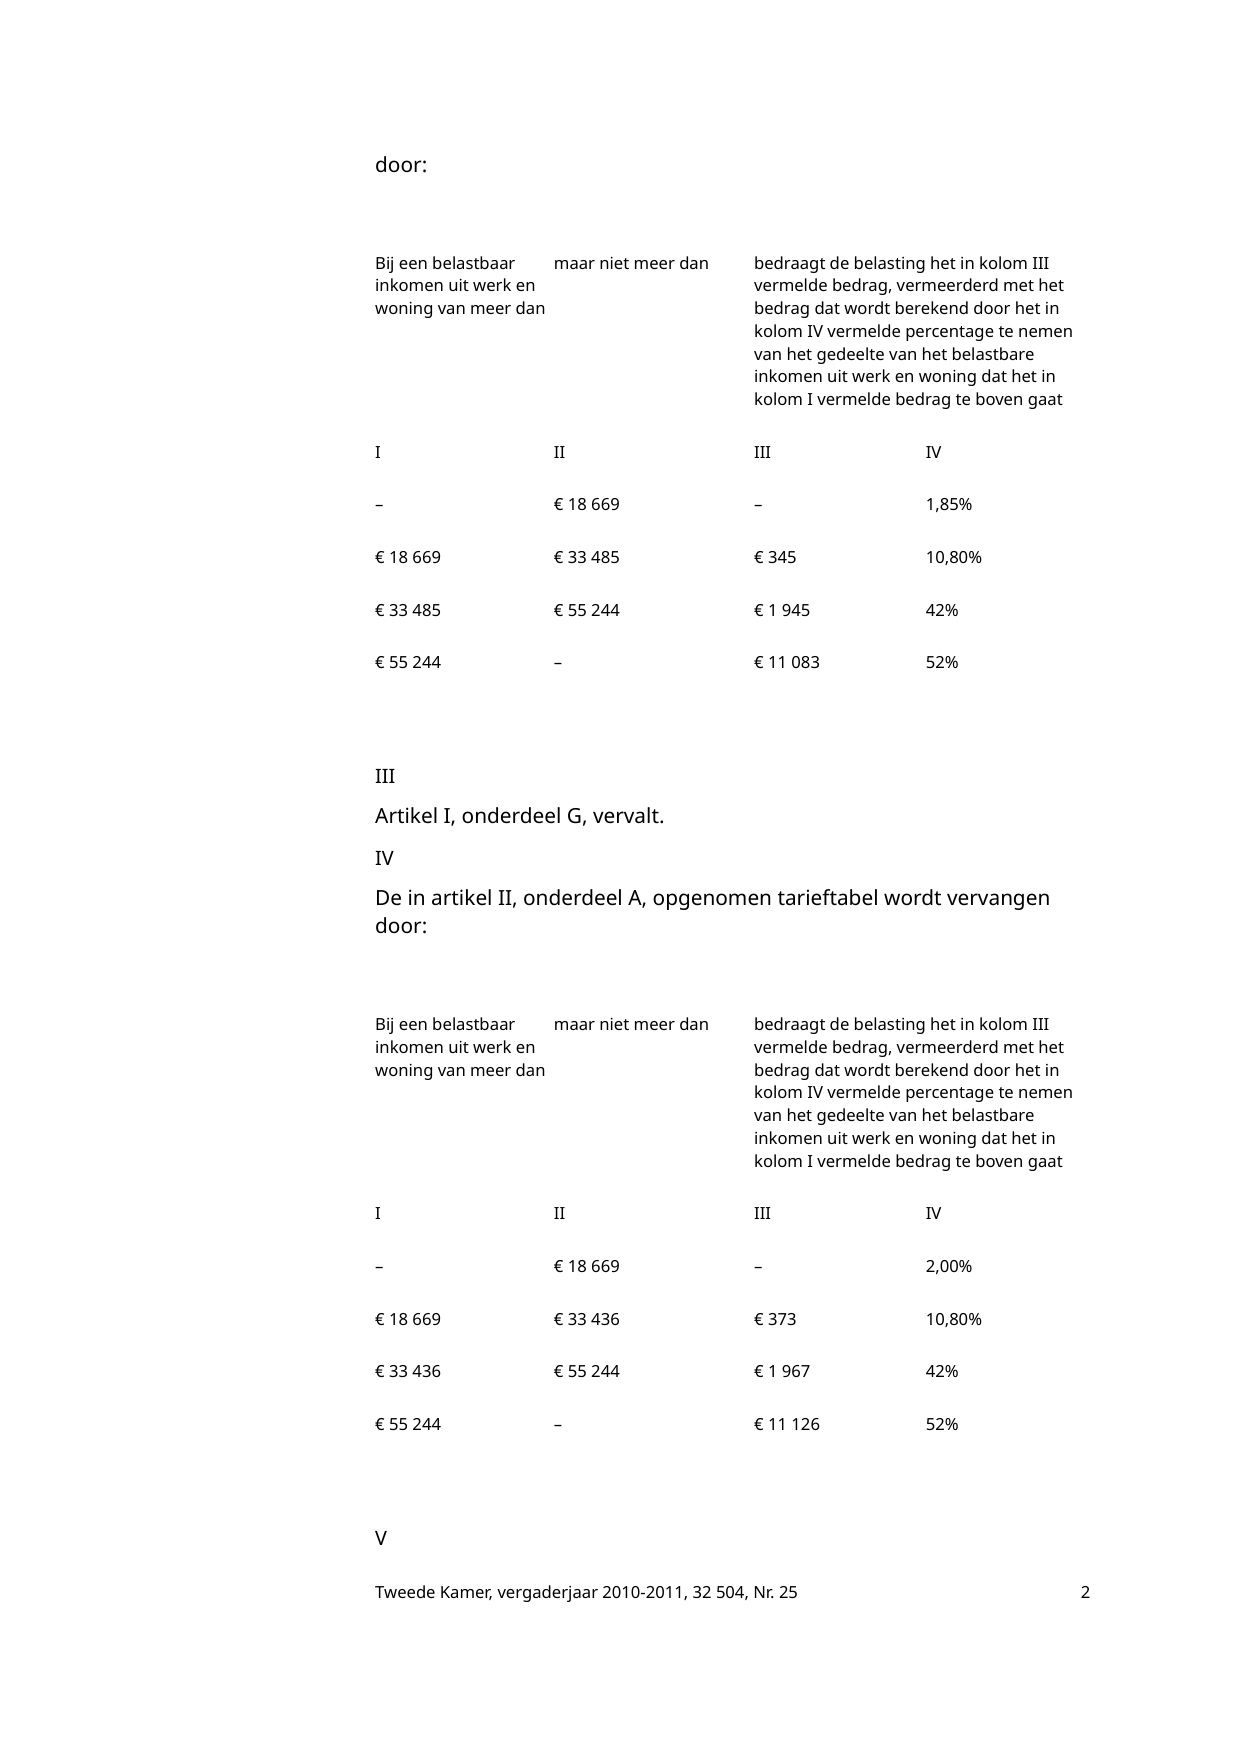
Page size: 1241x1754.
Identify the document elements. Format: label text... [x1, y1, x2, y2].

table_cell IV [926, 1202, 1090, 1255]
table_cell 1,85% [926, 493, 1090, 546]
table_cell I [375, 1202, 554, 1255]
table_cell III [754, 1202, 926, 1255]
table_header bedraagt de belasting het in kolom III vermelde bedrag, vermeerderd met het bedrag dat wordt berekend door het in kolom IV vermelde percentage te nemen van het gedeelte van het belastbare inkomen uit werk en woning dat het in kolom I vermelde bedrag te boven gaat [754, 1013, 1090, 1202]
table_cell 10,80% [926, 1308, 1090, 1360]
table_cell € 18 669 [554, 1255, 754, 1307]
table_cell € 55 244 [375, 1413, 554, 1466]
table_header maar niet meer dan [554, 251, 754, 440]
table_cell I [375, 440, 554, 493]
table_cell – [375, 1255, 554, 1307]
table_cell – [754, 1255, 926, 1307]
table_cell € 345 [754, 546, 926, 598]
table_cell € 55 244 [554, 1360, 754, 1413]
table_cell 52% [926, 1413, 1090, 1466]
table_header Bij een belastbaar inkomen uit werk en woning van meer dan [375, 251, 554, 440]
table_cell € 18 669 [554, 493, 754, 546]
table_cell 52% [926, 651, 1090, 704]
text III [375, 762, 1090, 789]
table_cell 2,00% [926, 1255, 1090, 1307]
table_cell € 18 669 [375, 1308, 554, 1360]
table_cell 42% [926, 1360, 1090, 1413]
text V [375, 1524, 1090, 1551]
table_header maar niet meer dan [554, 1013, 754, 1202]
table_header Bij een belastbaar inkomen uit werk en woning van meer dan [375, 1013, 554, 1202]
table_cell € 33 485 [554, 546, 754, 598]
table_cell – [554, 1413, 754, 1466]
table_cell € 11 126 [754, 1413, 926, 1466]
table_cell € 373 [754, 1308, 926, 1360]
table_cell € 55 244 [554, 599, 754, 651]
table_cell 10,80% [926, 546, 1090, 598]
table_cell – [754, 493, 926, 546]
table_cell € 33 436 [375, 1360, 554, 1413]
table_cell € 1 945 [754, 599, 926, 651]
table_cell € 55 244 [375, 651, 554, 704]
table_cell II [554, 1202, 754, 1255]
table_cell € 18 669 [375, 546, 554, 598]
text Artikel I, onderdeel G, vervalt. [375, 801, 1090, 829]
table_cell € 11 083 [754, 651, 926, 704]
table_cell € 1 967 [754, 1360, 926, 1413]
table_cell 42% [926, 599, 1090, 651]
table_cell – [554, 651, 754, 704]
table_cell II [554, 440, 754, 493]
text door: [375, 150, 1090, 178]
table_cell – [375, 493, 554, 546]
text De in artikel II, onderdeel A, opgenomen tarieftabel wordt vervangen door: [375, 883, 1090, 940]
text IV [375, 844, 1090, 871]
table_cell € 33 485 [375, 599, 554, 651]
table_cell IV [926, 440, 1090, 493]
table_cell € 33 436 [554, 1308, 754, 1360]
table_cell III [754, 440, 926, 493]
table_header bedraagt de belasting het in kolom III vermelde bedrag, vermeerderd met het bedrag dat wordt berekend door het in kolom IV vermelde percentage te nemen van het gedeelte van het belastbare inkomen uit werk en woning dat het in kolom I vermelde bedrag te boven gaat [754, 251, 1090, 440]
